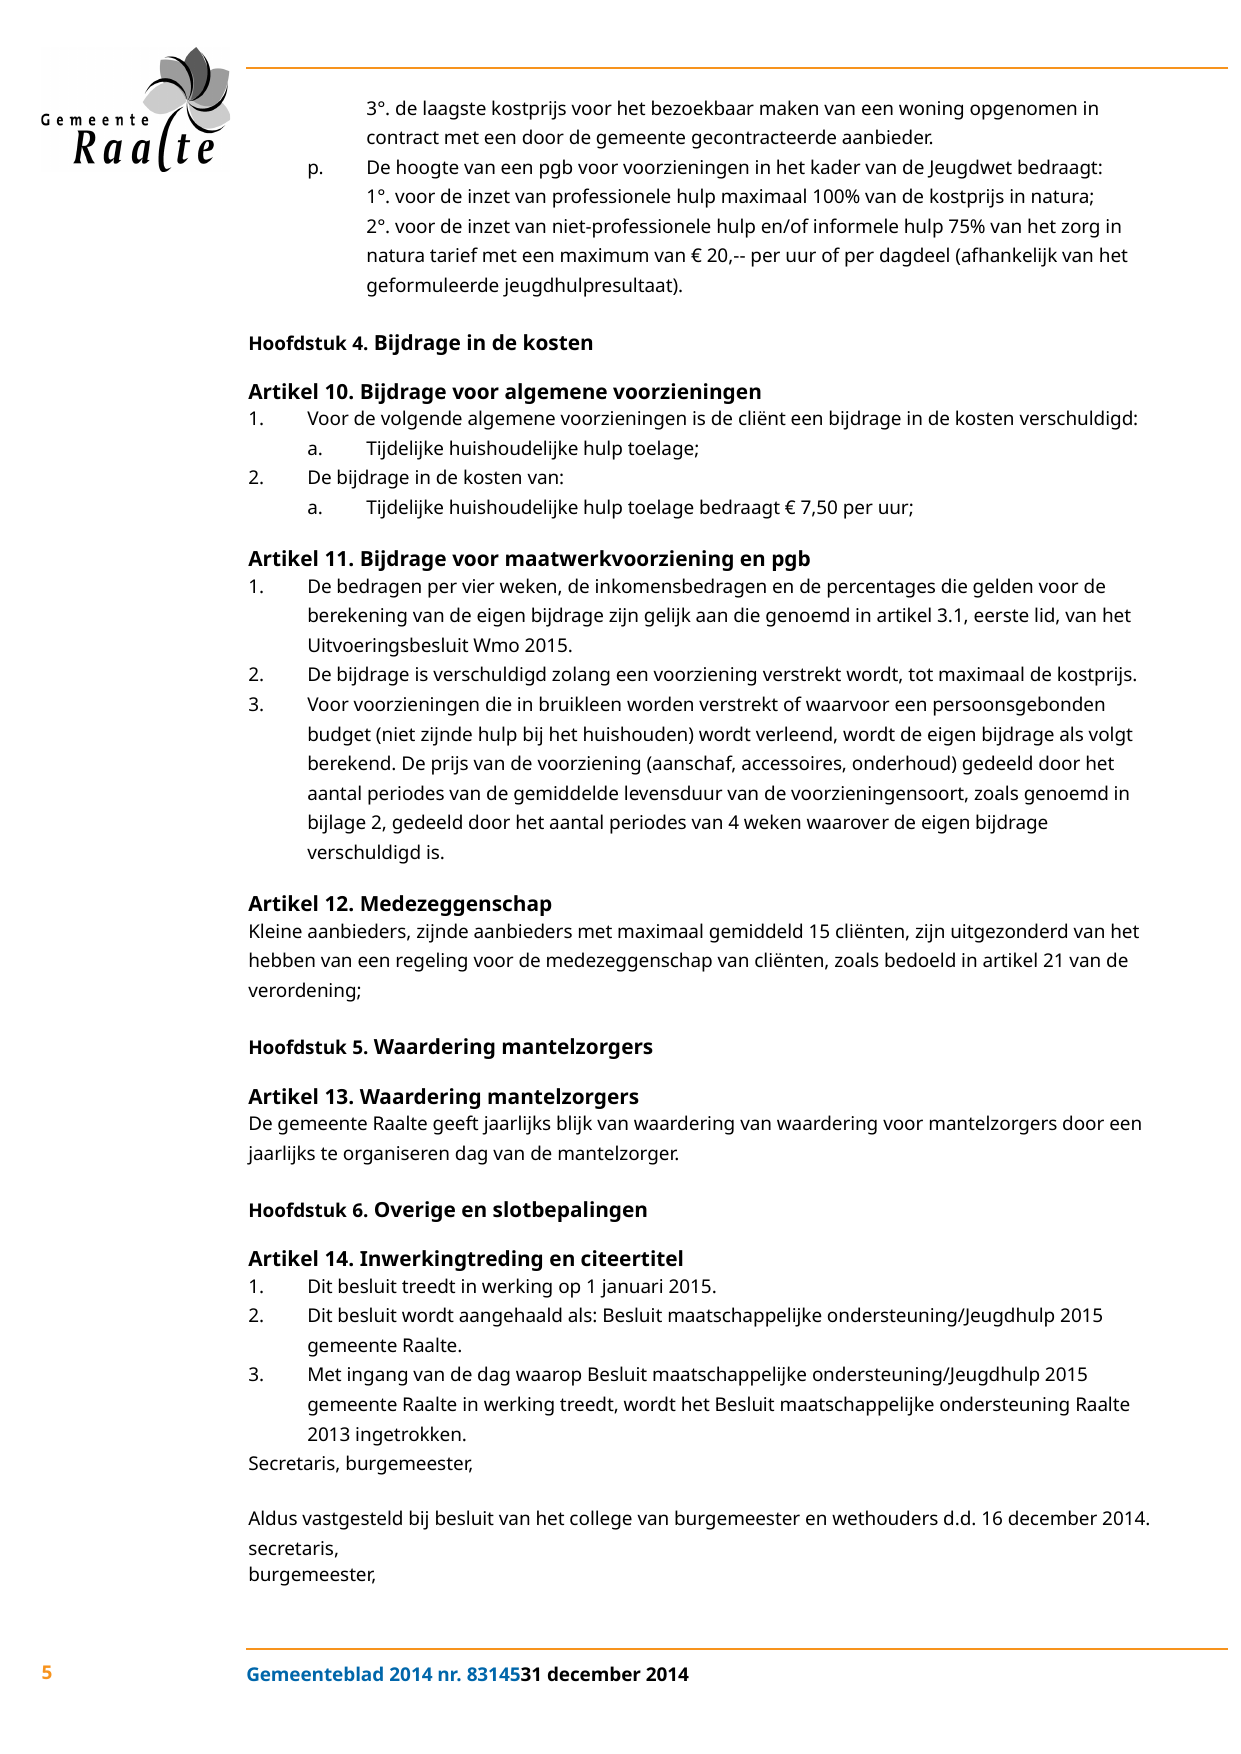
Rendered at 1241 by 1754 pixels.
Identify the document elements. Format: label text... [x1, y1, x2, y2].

text Secretaris, burgemeester, [248, 1450, 1152, 1476]
list 2°. voor de inzet van niet-professionele hulp en/of informele hulp 75% van het zorg in natura tarief met een maximum van € 20,-- per uur of per dagdeel (afhankelijk van het geformuleerde jeugdhulpresultaat). [307, 213, 1152, 298]
list Tijdelijke huishoudelijke hulp toelage bedraagt € 7,50 per uur; [307, 494, 1152, 520]
list Voor de volgende algemene voorzieningen is de cliënt een bijdrage in de kosten verschuldigd: [248, 405, 1152, 431]
list Tijdelijke huishoudelijke hulp toelage; [307, 435, 1152, 461]
list 1°. voor de inzet van professionele hulp maximaal 100% van de kostprijs in natura; [307, 183, 1152, 209]
text Artikel 10. Bijdrage voor algemene voorzieningen [248, 377, 1152, 405]
list De hoogte van een pgb voor voorzieningen in het kader van de Jeugdwet bedraagt: [307, 154, 1152, 180]
list Voor voorzieningen die in bruikleen worden verstrekt of waarvoor een persoonsgebonden budget (niet zijnde hulp bij het huishouden) wordt verleend, wordt de eigen bijdrage als volgt berekend. De prijs van de voorziening (aanschaf, accessoires, onderhoud) gedeeld door het aantal periodes van de gemiddelde levensduur van de voorzieningensoort, zoals genoemd in bijlage 2, gedeeld door het aantal periodes van 4 weken waarover de eigen bijdrage verschuldigd is. [248, 691, 1152, 865]
text Hoofdstuk 6. Overige en slotbepalingen [248, 1195, 1152, 1223]
list De bijdrage in de kosten van: [248, 464, 1152, 490]
list De bijdrage is verschuldigd zolang een voorziening verstrekt wordt, tot maximaal de kostprijs. [248, 662, 1152, 687]
text Hoofdstuk 4. Bijdrage in de kosten [248, 328, 1152, 356]
text Aldus vastgesteld bij besluit van het college van burgemeester en wethouders d.d. 16 december 2014. [248, 1506, 1152, 1531]
text Artikel 14. Inwerkingtreding en citeertitel [248, 1244, 1152, 1273]
list 3°. de laagste kostprijs voor het bezoekbaar maken van een woning opgenomen in contract met een door de gemeente gecontracteerde aanbieder. [307, 95, 1152, 150]
text burgemeester, [248, 1561, 1152, 1587]
picture [41, 47, 231, 172]
list De bedragen per vier weken, de inkomensbedragen en de percentages die gelden voor de berekening van de eigen bijdrage zijn gelijk aan die genoemd in artikel 3.1, eerste lid, van het Uitvoeringsbesluit Wmo 2015. [248, 573, 1152, 658]
text De gemeente Raalte geeft jaarlijks blijk van waardering van waardering voor mantelzorgers door een jaarlijks te organiseren dag van de mantelzorger. [248, 1110, 1152, 1166]
list Met ingang van de dag waarop Besluit maatschappelijke ondersteuning/Jeugdhulp 2015 gemeente Raalte in werking treedt, wordt het Besluit maatschappelijke ondersteuning Raalte 2013 ingetrokken. [248, 1362, 1152, 1446]
text Hoofdstuk 5. Waardering mantelzorgers [248, 1032, 1152, 1061]
text Artikel 11. Bijdrage voor maatwerkvoorziening en pgb [248, 544, 1152, 573]
list Dit besluit treedt in werking op 1 januari 2015. [248, 1273, 1152, 1298]
text Artikel 13. Waardering mantelzorgers [248, 1082, 1152, 1110]
text Kleine aanbieders, zijnde aanbieders met maximaal gemiddeld 15 cliënten, zijn uitgezonderd van het hebben van een regeling voor de medezeggenschap van cliënten, zoals bedoeld in artikel 21 van de verordening; [248, 918, 1152, 1003]
text Artikel 12. Medezeggenschap [248, 889, 1152, 918]
text secretaris, [248, 1535, 1152, 1561]
list Dit besluit wordt aangehaald als: Besluit maatschappelijke ondersteuning/Jeugdhulp 2015 gemeente Raalte. [248, 1302, 1152, 1358]
